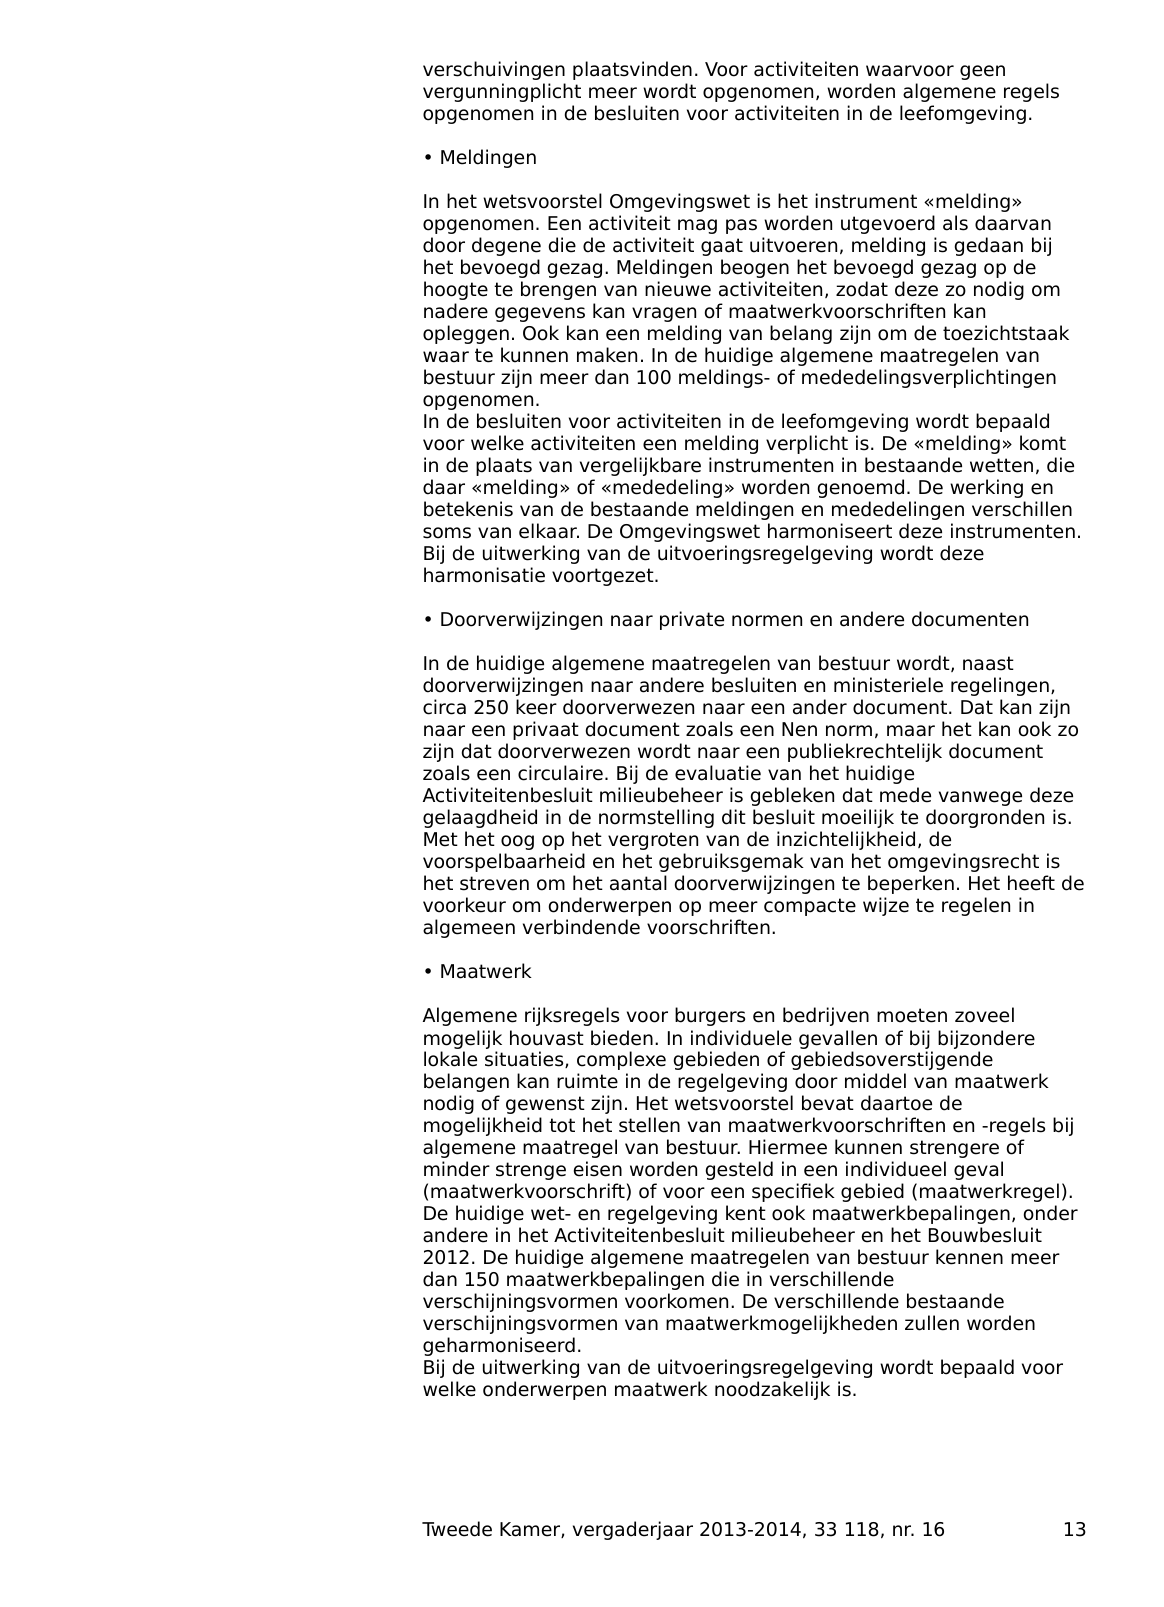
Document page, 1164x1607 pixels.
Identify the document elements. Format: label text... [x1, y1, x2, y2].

text Met het oog op het vergroten van de inzichtelijkheid, de voorspelbaarheid en het gebruiksgemak van het omgevingsrecht is het streven om het aantal doorverwijzingen te beperken. Het heeft de voorkeur om onderwerpen op meer compacte wijze te regelen in algemeen verbindende voorschriften. [422, 829, 1087, 939]
subtitle • Meldingen [422, 147, 1087, 169]
text De huidige wet- en regelgeving kent ook maatwerkbepalingen, onder andere in het Activiteitenbesluit milieubeheer en het Bouwbesluit 2012. De huidige algemene maatregelen van bestuur kennen meer dan 150 maatwerkbepalingen die in verschillende verschijningsvormen voorkomen. De verschillende bestaande verschijningsvormen van maatwerkmogelijkheden zullen worden geharmoniseerd. [422, 1203, 1087, 1357]
text Algemene rijksregels voor burgers en bedrijven moeten zoveel mogelijk houvast bieden. In individuele gevallen of bij bijzondere lokale situaties, complexe gebieden of gebiedsoverstijgende belangen kan ruimte in de regelgeving door middel van maatwerk nodig of gewenst zijn. Het wetsvoorstel bevat daartoe de mogelijkheid tot het stellen van maatwerkvoorschriften en -regels bij algemene maatregel van bestuur. Hiermee kunnen strengere of minder strenge eisen worden gesteld in een individueel geval (maatwerkvoorschrift) of voor een specifiek gebied (maatwerkregel). [422, 1005, 1087, 1203]
subtitle • Maatwerk [422, 961, 1087, 983]
text In de huidige algemene maatregelen van bestuur wordt, naast doorverwijzingen naar andere besluiten en ministeriele regelingen, circa 250 keer doorverwezen naar een ander document. Dat kan zijn naar een privaat document zoals een Nen norm, maar het kan ook zo zijn dat doorverwezen wordt naar een publiekrechtelijk document zoals een circulaire. Bij de evaluatie van het huidige Activiteitenbesluit milieubeheer is gebleken dat mede vanwege deze gelaagdheid in de normstelling dit besluit moeilijk te doorgronden is. [422, 653, 1087, 829]
text In de besluiten voor activiteiten in de leefomgeving wordt bepaald voor welke activiteiten een melding verplicht is. De «melding» komt in de plaats van vergelijkbare instrumenten in bestaande wetten, die daar «melding» of «mededeling» worden genoemd. De werking en betekenis van de bestaande meldingen en mededelingen verschillen soms van elkaar. De Omgevingswet harmoniseert deze instrumenten. Bij de uitwerking van de uitvoeringsregelgeving wordt deze harmonisatie voortgezet. [422, 411, 1087, 587]
text Bij de uitwerking van de uitvoeringsregelgeving wordt bepaald voor welke onderwerpen maatwerk noodzakelijk is. [422, 1357, 1087, 1401]
text In het wetsvoorstel Omgevingswet is het instrument «melding» opgenomen. Een activiteit mag pas worden utgevoerd als daarvan door degene die de activiteit gaat uitvoeren, melding is gedaan bij het bevoegd gezag. Meldingen beogen het bevoegd gezag op de hoogte te brengen van nieuwe activiteiten, zodat deze zo nodig om nadere gegevens kan vragen of maatwerkvoorschriften kan opleggen. Ook kan een melding van belang zijn om de toezichtstaak waar te kunnen maken. In de huidige algemene maatregelen van bestuur zijn meer dan 100 meldings- of mededelingsverplichtingen opgenomen. [422, 191, 1087, 411]
text verschuivingen plaatsvinden. Voor activiteiten waarvoor geen vergunningplicht meer wordt opgenomen, worden algemene regels opgenomen in de besluiten voor activiteiten in de leefomgeving. [422, 59, 1087, 125]
subtitle • Doorverwijzingen naar private normen en andere documenten [422, 609, 1087, 631]
